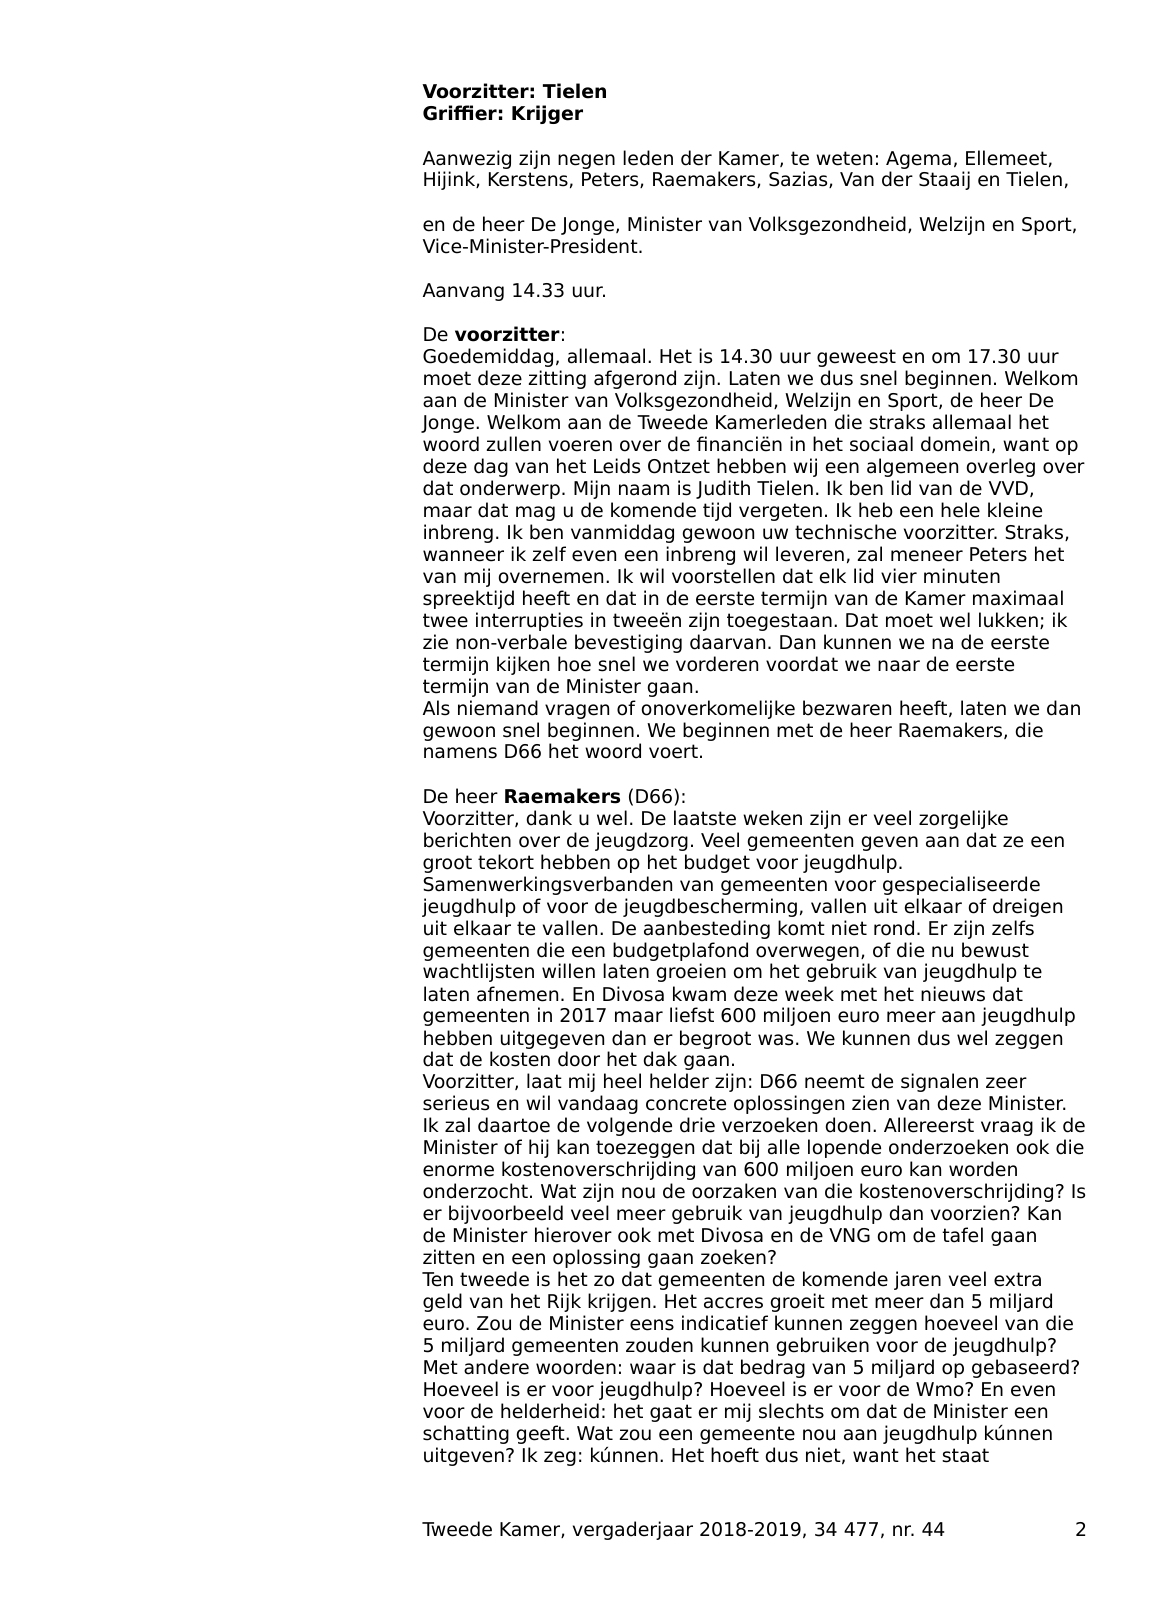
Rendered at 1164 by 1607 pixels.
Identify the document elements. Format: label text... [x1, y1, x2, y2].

text Ten tweede is het zo dat gemeenten de komende jaren veel extra geld van het Rijk krijgen. Het accres groeit met meer dan 5 miljard euro. Zou de Minister eens indicatief kunnen zeggen hoeveel van die 5 miljard gemeenten zouden kunnen gebruiken voor de jeugdhulp? Met andere woorden: waar is dat bedrag van 5 miljard op gebaseerd? Hoeveel is er voor jeugdhulp? Hoeveel is er voor de Wmo? En even voor de helderheid: het gaat er mij slechts om dat de Minister een schatting geeft. Wat zou een gemeente nou aan jeugdhulp kúnnen uitgeven? Ik zeg: kúnnen. Het hoeft dus niet, want het staat [422, 1269, 1087, 1467]
text Als niemand vragen of onoverkomelijke bezwaren heeft, laten we dan gewoon snel beginnen. We beginnen met de heer Raemakers, die namens D66 het woord voert. [422, 697, 1087, 763]
text en de heer De Jonge, Minister van Volksgezondheid, Welzijn en Sport, Vice-Minister-President. [422, 213, 1087, 257]
text De voorzitter: [422, 324, 1087, 346]
text De heer Raemakers (D66): [422, 786, 1087, 808]
text Aanwezig zijn negen leden der Kamer, te weten: Agema, Ellemeet, Hijink, Kerstens, Peters, Raemakers, Sazias, Van der Staaij en Tielen, [422, 147, 1087, 191]
text Voorzitter, dank u wel. De laatste weken zijn er veel zorgelijke berichten over de jeugdzorg. Veel gemeenten geven aan dat ze een groot tekort hebben op het budget voor jeugdhulp. Samenwerkingsverbanden van gemeenten voor gespecialiseerde jeugdhulp of voor de jeugdbescherming, vallen uit elkaar of dreigen uit elkaar te vallen. De aanbesteding komt niet rond. Er zijn zelfs gemeenten die een budgetplafond overwegen, of die nu bewust wachtlijsten willen laten groeien om het gebruik van jeugdhulp te laten afnemen. En Divosa kwam deze week met het nieuws dat gemeenten in 2017 maar liefst 600 miljoen euro meer aan jeugdhulp hebben uitgegeven dan er begroot was. We kunnen dus wel zeggen dat de kosten door het dak gaan. [422, 808, 1087, 1071]
text Voorzitter, laat mij heel helder zijn: D66 neemt de signalen zeer serieus en wil vandaag concrete oplossingen zien van deze Minister. Ik zal daartoe de volgende drie verzoeken doen. Allereerst vraag ik de Minister of hij kan toezeggen dat bij alle lopende onderzoeken ook die enorme kostenoverschrijding van 600 miljoen euro kan worden onderzocht. Wat zijn nou de oorzaken van die kostenoverschrijding? Is er bijvoorbeeld veel meer gebruik van jeugdhulp dan voorzien? Kan de Minister hierover ook met Divosa en de VNG om de tafel gaan zitten en een oplossing gaan zoeken? [422, 1071, 1087, 1269]
text Voorzitter: Tielen [422, 81, 1087, 103]
text Griffier: Krijger [422, 103, 1087, 125]
text Goedemiddag, allemaal. Het is 14.30 uur geweest en om 17.30 uur moet deze zitting afgerond zijn. Laten we dus snel beginnen. Welkom aan de Minister van Volksgezondheid, Welzijn en Sport, de heer De Jonge. Welkom aan de Tweede Kamerleden die straks allemaal het woord zullen voeren over de financiën in het sociaal domein, want op deze dag van het Leids Ontzet hebben wij een algemeen overleg over dat onderwerp. Mijn naam is Judith Tielen. Ik ben lid van de VVD, maar dat mag u de komende tijd vergeten. Ik heb een hele kleine inbreng. Ik ben vanmiddag gewoon uw technische voorzitter. Straks, wanneer ik zelf even een inbreng wil leveren, zal meneer Peters het van mij overnemen. Ik wil voorstellen dat elk lid vier minuten spreektijd heeft en dat in de eerste termijn van de Kamer maximaal twee interrupties in tweeën zijn toegestaan. Dat moet wel lukken; ik zie non-verbale bevestiging daarvan. Dan kunnen we na de eerste termijn kijken hoe snel we vorderen voordat we naar de eerste termijn van de Minister gaan. [422, 346, 1087, 697]
text Aanvang 14.33 uur. [422, 280, 1087, 302]
